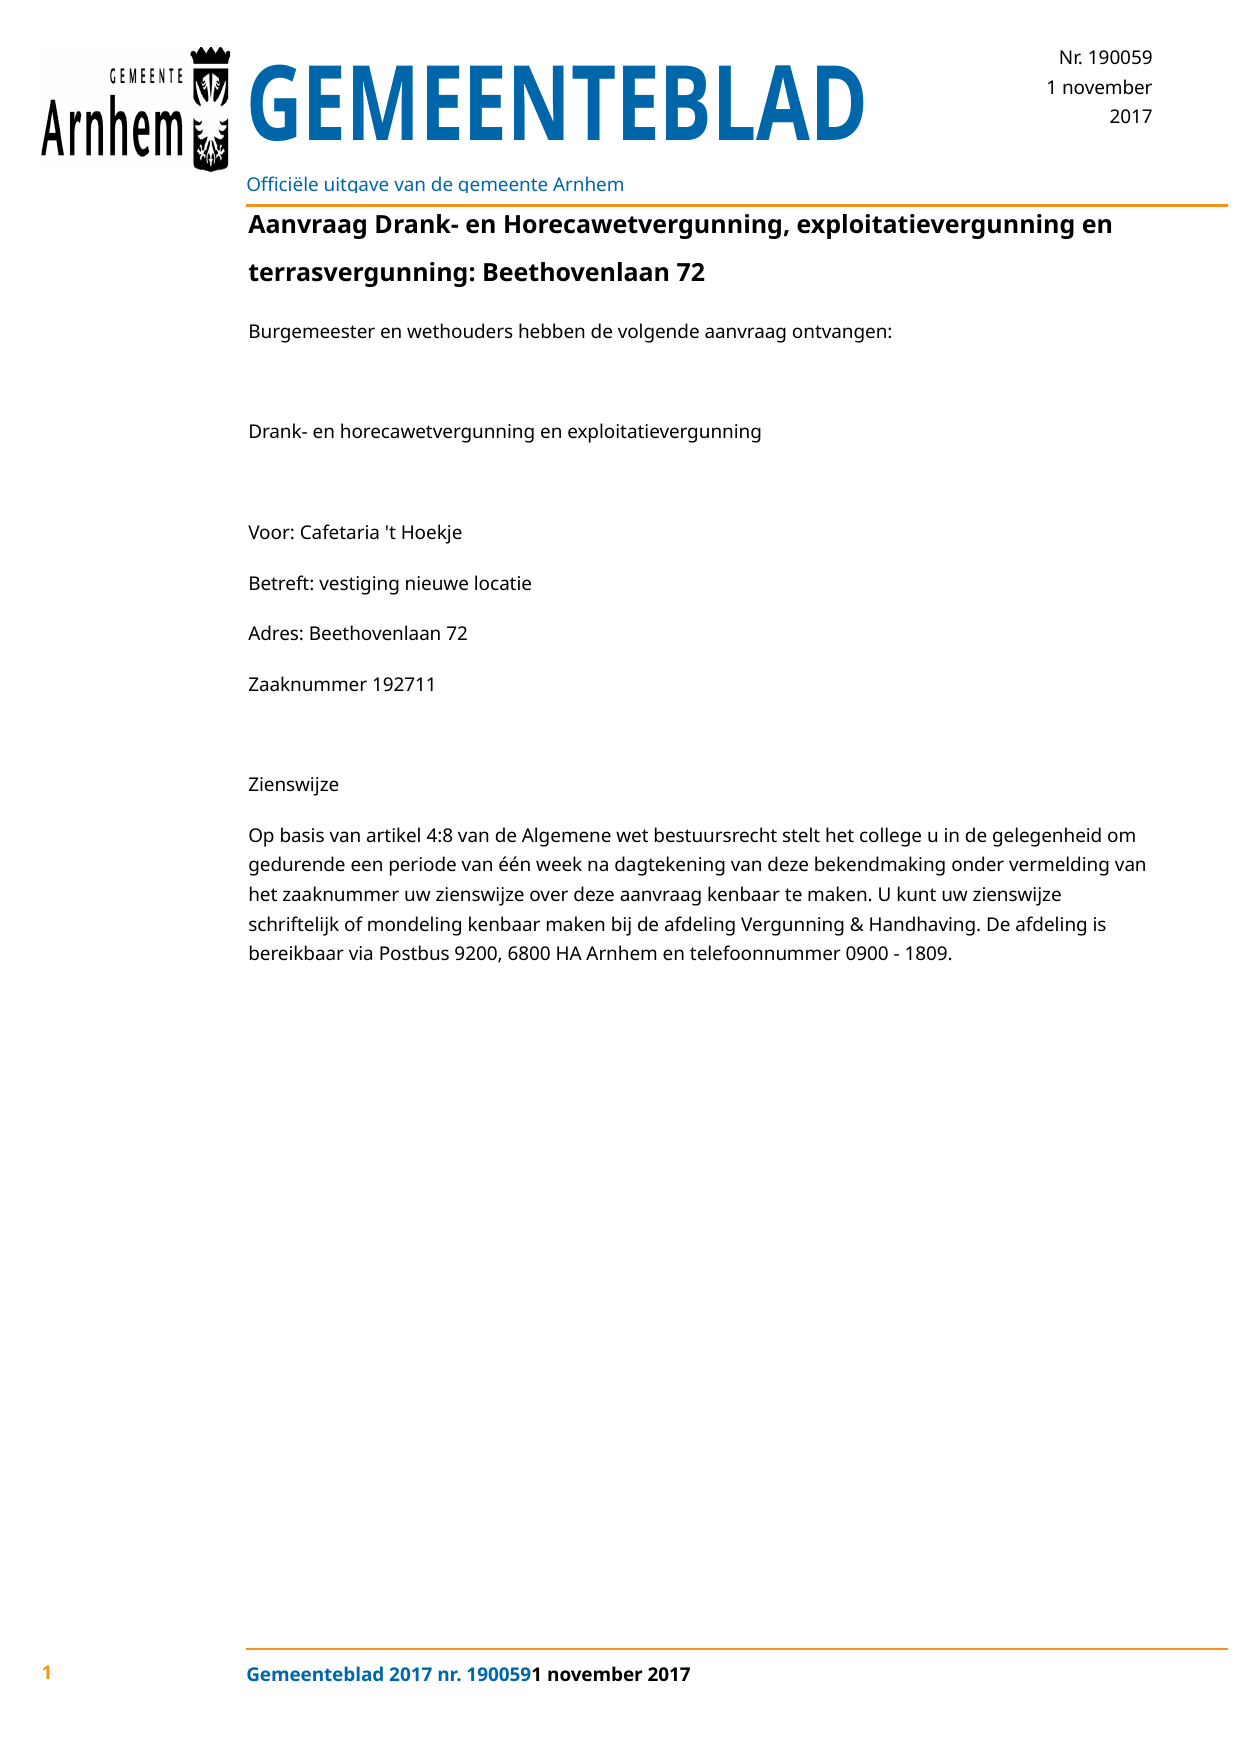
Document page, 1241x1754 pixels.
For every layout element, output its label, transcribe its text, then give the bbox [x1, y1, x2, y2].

text Adres: Beethovenlaan 72 [248, 620, 1152, 646]
text Burgemeester en wethouders hebben de volgende aanvraag ontvangen: [248, 318, 1152, 344]
text Zaaknummer 192711 [248, 671, 1152, 697]
text Op basis van artikel 4:8 van de Algemene wet bestuursrecht stelt het college u in de gelegenheid om gedurende een periode van één week na dagtekening van deze bekendmaking onder vermelding van het zaaknummer uw zienswijze over deze aanvraag kenbaar te maken. U kunt uw zienswijze schriftelijk of mondeling kenbaar maken bij de afdeling Vergunning & Handhaving. De afdeling is bereikbaar via Postbus 9200, 6800 HA Arnhem en telefoonnummer 0900 - 1809. [248, 822, 1152, 966]
text Betreft: vestiging nieuwe locatie [248, 570, 1152, 596]
text Aanvraag Drank- en Horecawetvergunning, exploitatievergunning en terrasvergunning: Beethovenlaan 72 [248, 207, 1152, 288]
picture [41, 47, 231, 172]
text Drank- en horecawetvergunning en exploitatievergunning [248, 419, 1152, 444]
text Zienswijze [248, 772, 1152, 797]
text Voor: Cafetaria 't Hoekje [248, 519, 1152, 545]
